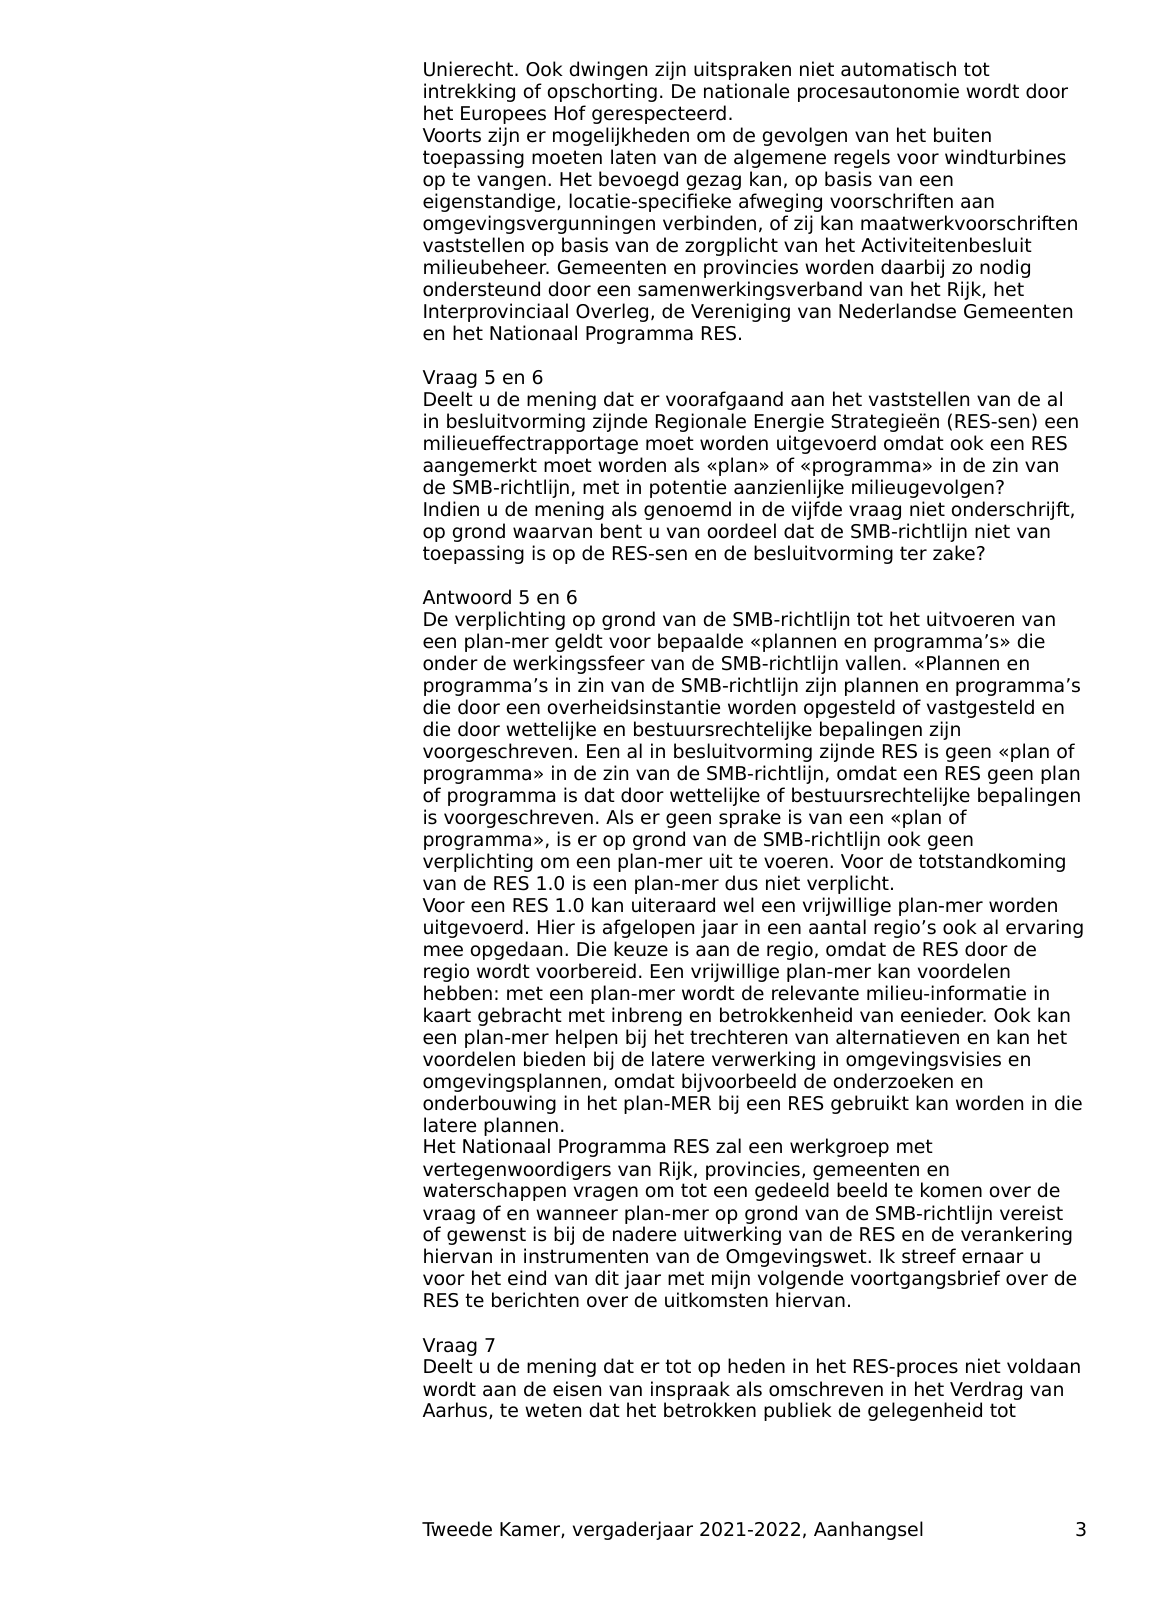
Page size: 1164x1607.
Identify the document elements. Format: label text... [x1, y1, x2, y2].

text Vraag 7 [422, 1334, 1087, 1356]
text Het Nationaal Programma RES zal een werkgroep met vertegenwoordigers van Rijk, provincies, gemeenten en waterschappen vragen om tot een gedeeld beeld te komen over de vraag of en wanneer plan-mer op grond van de SMB-richtlijn vereist of gewenst is bij de nadere uitwerking van de RES en de verankering hiervan in instrumenten van de Omgevingswet. Ik streef ernaar u voor het eind van dit jaar met mijn volgende voortgangsbrief over de RES te berichten over de uitkomsten hiervan. [422, 1136, 1087, 1312]
text Deelt u de mening dat er voorafgaand aan het vaststellen van de al in besluitvorming zijnde Regionale Energie Strategieën (RES-sen) een milieueffectrapportage moet worden uitgevoerd omdat ook een RES aangemerkt moet worden als «plan» of «programma» in de zin van de SMB-richtlijn, met in potentie aanzienlijke milieugevolgen? [422, 389, 1087, 499]
text Indien u de mening als genoemd in de vijfde vraag niet onderschrijft, op grond waarvan bent u van oordeel dat de SMB-richtlijn niet van toepassing is op de RES-sen en de besluitvorming ter zake? [422, 499, 1087, 565]
text Antwoord 5 en 6 [422, 587, 1087, 609]
text Vraag 5 en 6 [422, 367, 1087, 389]
text Unierecht. Ook dwingen zijn uitspraken niet automatisch tot intrekking of opschorting. De nationale procesautonomie wordt door het Europees Hof gerespecteerd. [422, 59, 1087, 125]
text Voorts zijn er mogelijkheden om de gevolgen van het buiten toepassing moeten laten van de algemene regels voor windturbines op te vangen. Het bevoegd gezag kan, op basis van een eigenstandige, locatie-specifieke afweging voorschriften aan omgevingsvergunningen verbinden, of zij kan maatwerkvoorschriften vaststellen op basis van de zorgplicht van het Activiteitenbesluit milieubeheer. Gemeenten en provincies worden daarbij zo nodig ondersteund door een samenwerkingsverband van het Rijk, het Interprovinciaal Overleg, de Vereniging van Nederlandse Gemeenten en het Nationaal Programma RES. [422, 125, 1087, 345]
text De verplichting op grond van de SMB-richtlijn tot het uitvoeren van een plan-mer geldt voor bepaalde «plannen en programma’s» die onder de werkingssfeer van de SMB-richtlijn vallen. «Plannen en programma’s in zin van de SMB-richtlijn zijn plannen en programma’s die door een overheidsinstantie worden opgesteld of vastgesteld en die door wettelijke en bestuursrechtelijke bepalingen zijn voorgeschreven. Een al in besluitvorming zijnde RES is geen «plan of programma» in de zin van de SMB-richtlijn, omdat een RES geen plan of programma is dat door wettelijke of bestuursrechtelijke bepalingen is voorgeschreven. Als er geen sprake is van een «plan of programma», is er op grond van de SMB-richtlijn ook geen verplichting om een plan-mer uit te voeren. Voor de totstandkoming van de RES 1.0 is een plan-mer dus niet verplicht. [422, 609, 1087, 895]
text Deelt u de mening dat er tot op heden in het RES-proces niet voldaan wordt aan de eisen van inspraak als omschreven in het Verdrag van Aarhus, te weten dat het betrokken publiek de gelegenheid tot [422, 1356, 1087, 1422]
text Voor een RES 1.0 kan uiteraard wel een vrijwillige plan-mer worden uitgevoerd. Hier is afgelopen jaar in een aantal regio’s ook al ervaring mee opgedaan. Die keuze is aan de regio, omdat de RES door de regio wordt voorbereid. Een vrijwillige plan-mer kan voordelen hebben: met een plan-mer wordt de relevante milieu-informatie in kaart gebracht met inbreng en betrokkenheid van eenieder. Ook kan een plan-mer helpen bij het trechteren van alternatieven en kan het voordelen bieden bij de latere verwerking in omgevingsvisies en omgevingsplannen, omdat bijvoorbeeld de onderzoeken en onderbouwing in het plan-MER bij een RES gebruikt kan worden in die latere plannen. [422, 895, 1087, 1136]
